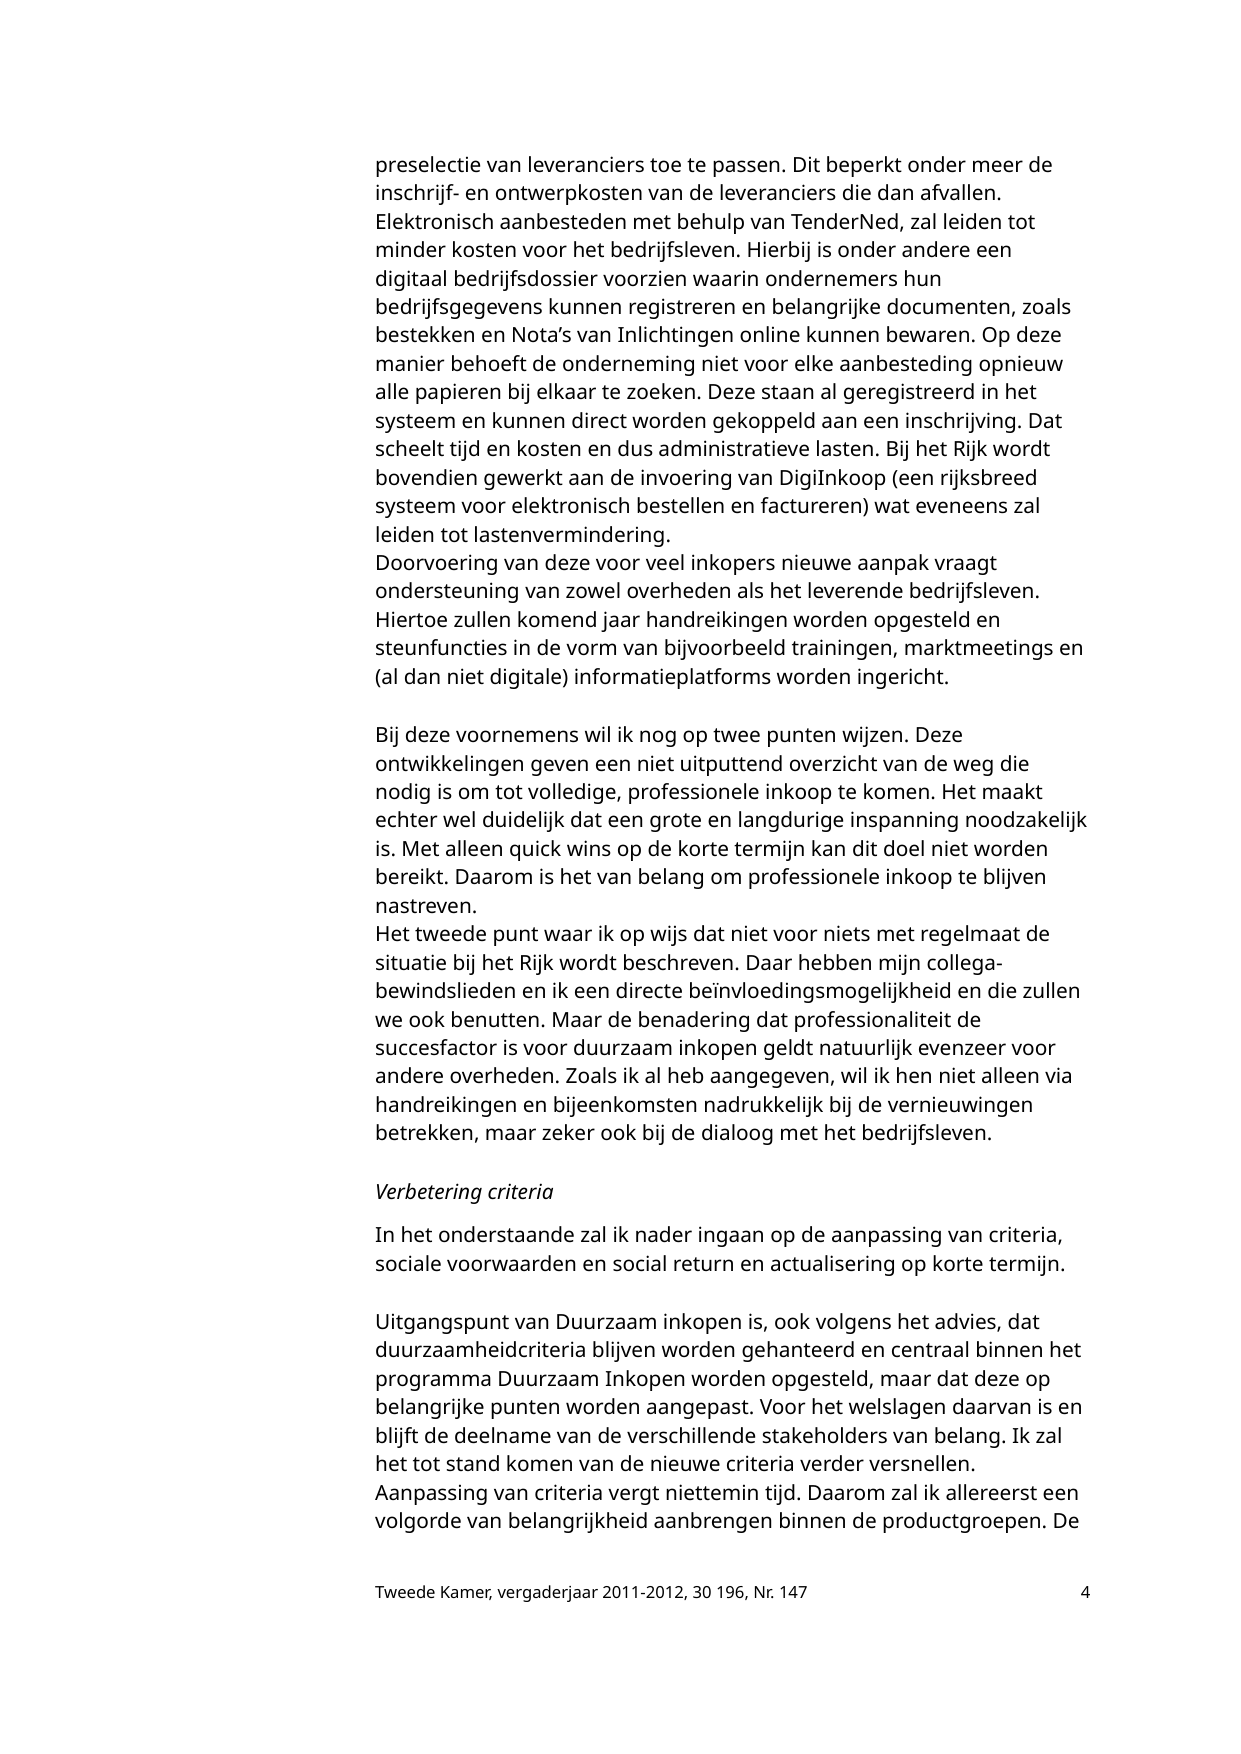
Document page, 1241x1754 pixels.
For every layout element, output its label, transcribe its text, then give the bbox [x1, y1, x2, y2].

text Elektronisch aanbesteden met behulp van TenderNed, zal leiden tot minder kosten voor het bedrijfsleven. Hierbij is onder andere een digitaal bedrijfsdossier voorzien waarin ondernemers hun bedrijfsgegevens kunnen registreren en belangrijke documenten, zoals bestekken en Nota’s van Inlichtingen online kunnen bewaren. Op deze manier behoeft de onderneming niet voor elke aanbesteding opnieuw alle papieren bij elkaar te zoeken. Deze staan al geregistreerd in het systeem en kunnen direct worden gekoppeld aan een inschrijving. Dat scheelt tijd en kosten en dus administratieve lasten. Bij het Rijk wordt bovendien gewerkt aan de invoering van DigiInkoop (een rijksbreed systeem voor elektronisch bestellen en factureren) wat eveneens zal leiden tot lastenvermindering. [375, 207, 1090, 548]
text Uitgangspunt van Duurzaam inkopen is, ook volgens het advies, dat duurzaamheidcriteria blijven worden gehanteerd en centraal binnen het programma Duurzaam Inkopen worden opgesteld, maar dat deze op belangrijke punten worden aangepast. Voor het welslagen daarvan is en blijft de deelname van de verschillende stakeholders van belang. Ik zal het tot stand komen van de nieuwe criteria verder versnellen. Aanpassing van criteria vergt niettemin tijd. Daarom zal ik allereerst een volgorde van belangrijkheid aanbrengen binnen de productgroepen. De [375, 1307, 1090, 1535]
text In het onderstaande zal ik nader ingaan op de aanpassing van criteria, sociale voorwaarden en social return en actualisering op korte termijn. [375, 1220, 1090, 1277]
text Doorvoering van deze voor veel inkopers nieuwe aanpak vraagt ondersteuning van zowel overheden als het leverende bedrijfsleven. Hiertoe zullen komend jaar handreikingen worden opgesteld en steunfuncties in de vorm van bijvoorbeeld trainingen, marktmeetings en (al dan niet digitale) informatieplatforms worden ingericht. [375, 548, 1090, 690]
text Het tweede punt waar ik op wijs dat niet voor niets met regelmaat de situatie bij het Rijk wordt beschreven. Daar hebben mijn collega-bewindslieden en ik een directe beïnvloedingsmogelijkheid en die zullen we ook benutten. Maar de benadering dat professionaliteit de succesfactor is voor duurzaam inkopen geldt natuurlijk evenzeer voor andere overheden. Zoals ik al heb aangegeven, wil ik hen niet alleen via handreikingen en bijeenkomsten nadrukkelijk bij de vernieuwingen betrekken, maar zeker ook bij de dialoog met het bedrijfsleven. [375, 919, 1090, 1147]
text Verbetering criteria [375, 1177, 1090, 1205]
text Bij deze voornemens wil ik nog op twee punten wijzen. Deze ontwikkelingen geven een niet uitputtend overzicht van de weg die nodig is om tot volledige, professionele inkoop te komen. Het maakt echter wel duidelijk dat een grote en langdurige inspanning noodzakelijk is. Met alleen quick wins op de korte termijn kan dit doel niet worden bereikt. Daarom is het van belang om professionele inkoop te blijven nastreven. [375, 720, 1090, 919]
text preselectie van leveranciers toe te passen. Dit beperkt onder meer de inschrijf- en ontwerpkosten van de leveranciers die dan afvallen. [375, 150, 1090, 207]
